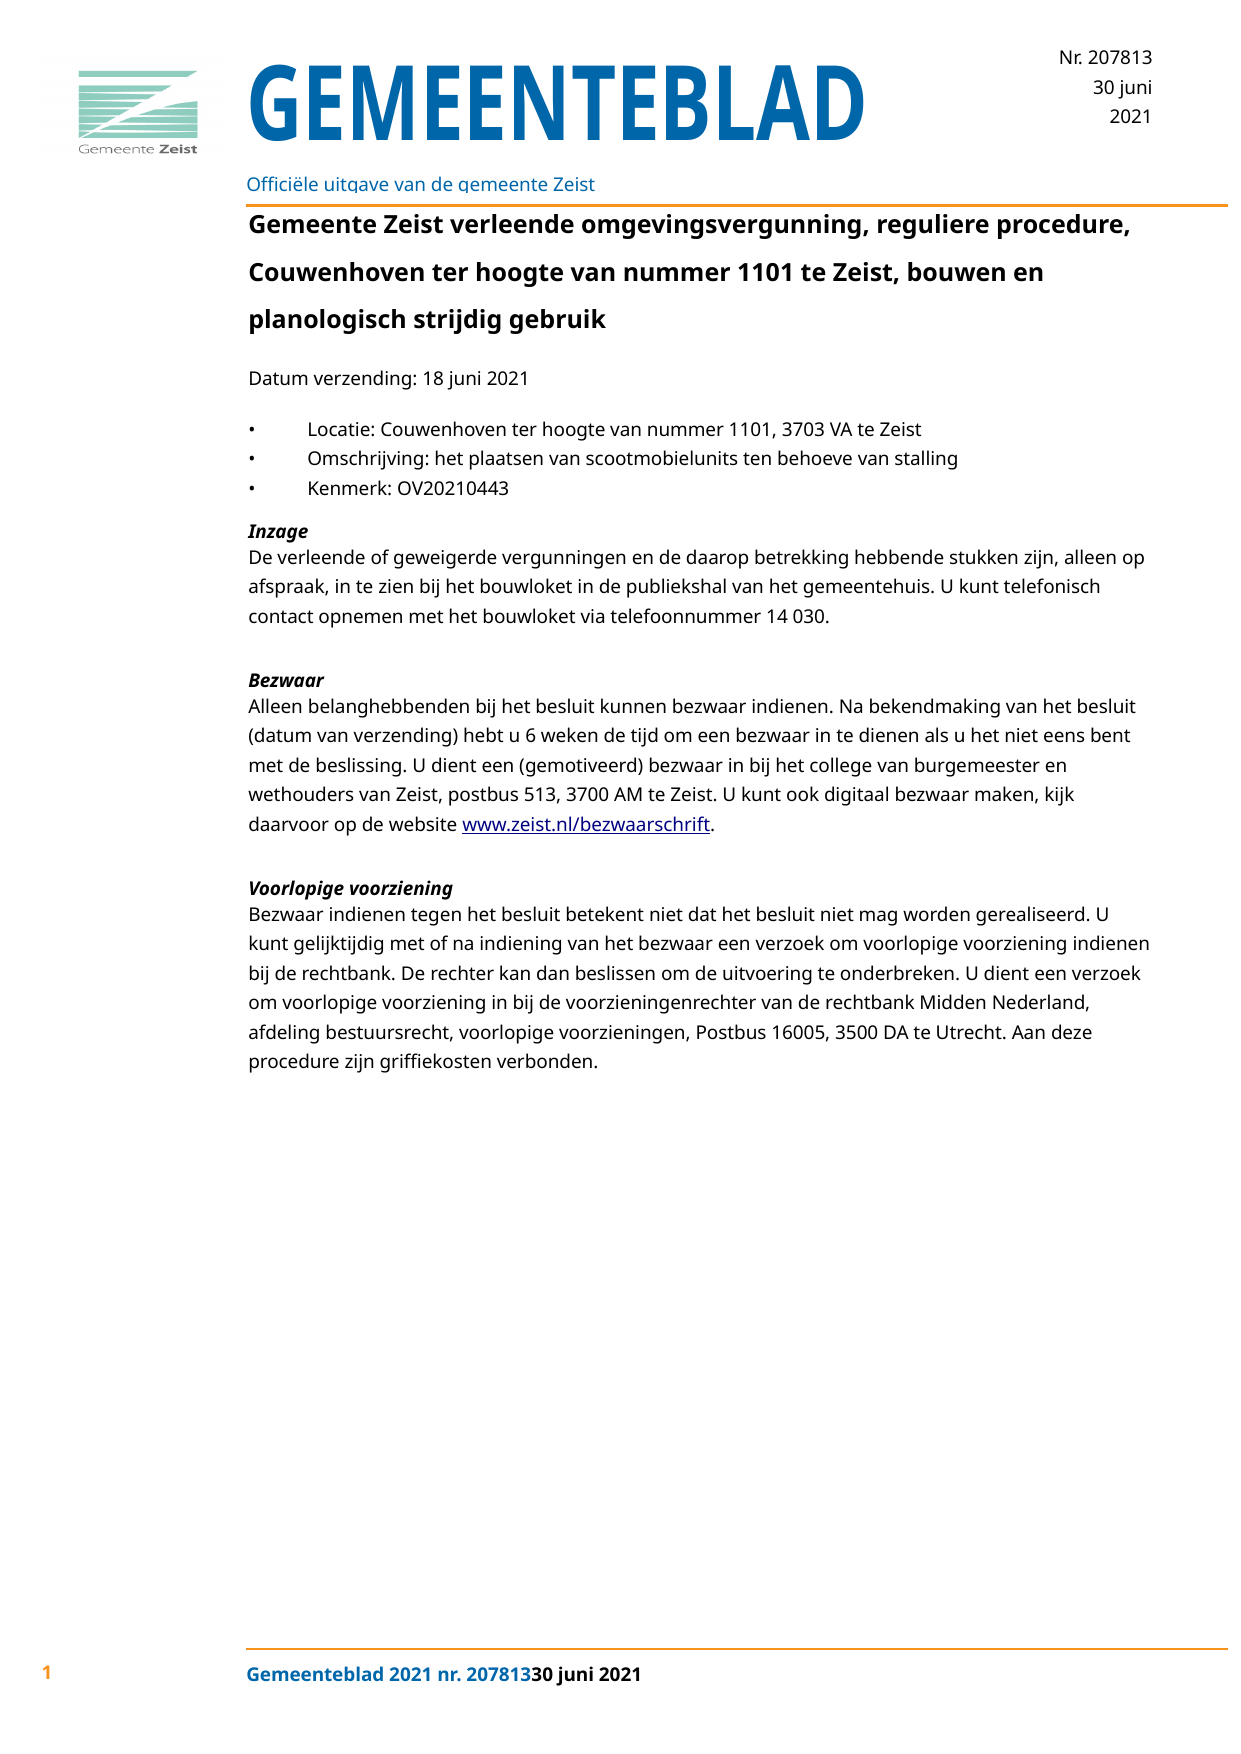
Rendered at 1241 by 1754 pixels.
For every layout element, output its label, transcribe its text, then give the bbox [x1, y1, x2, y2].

text Bezwaar indienen tegen het besluit betekent niet dat het besluit niet mag worden gerealiseerd. U kunt gelijktijdig met of na indiening van het bezwaar een verzoek om voorlopige voorziening indienen bij de rechtbank. De rechter kan dan beslissen om de uitvoering te onderbreken. U dient een verzoek om voorlopige voorziening in bij de voorzieningenrechter van de rechtbank Midden Nederland, afdeling bestuursrecht, voorlopige voorzieningen, Postbus 16005, 3500 DA te Utrecht. Aan deze procedure zijn griffiekosten verbonden. [248, 901, 1152, 1074]
text Alleen belanghebbenden bij het besluit kunnen bezwaar indienen. Na bekendmaking van het besluit (datum van verzending) hebt u 6 weken de tijd om een bezwaar in te dienen als u het niet eens bent met de beslissing. U dient een (gemotiveerd) bezwaar in bij het college van burgemeester en wethouders van Zeist, postbus 513, 3700 AM te Zeist. U kunt ook digitaal bezwaar maken, kijk daarvoor op de website www.zeist.nl/bezwaarschrift. [248, 693, 1152, 837]
picture [41, 47, 231, 172]
text De verleende of geweigerde vergunningen en de daarop betrekking hebbende stukken zijn, alleen op afspraak, in te zien bij het bouwloket in de publiekshal van het gemeentehuis. U kunt telefonisch contact opnemen met het bouwloket via telefoonnummer 14 030. [248, 544, 1152, 629]
text Gemeente Zeist verleende omgevingsvergunning, reguliere procedure, Couwenhoven ter hoogte van nummer 1101 te Zeist, bouwen en planologisch strijdig gebruik [248, 207, 1152, 336]
text Datum verzending: 18 juni 2021 [248, 366, 1152, 391]
list Kenmerk: OV20210443 [248, 475, 1152, 501]
text Voorlopige voorziening [248, 875, 1152, 901]
text Bezwaar [248, 667, 1152, 693]
list Omschrijving: het plaatsen van scootmobielunits ten behoeve van stalling [248, 446, 1152, 471]
text Inzage [248, 518, 1152, 544]
list Locatie: Couwenhoven ter hoogte van nummer 1101, 3703 VA te Zeist [248, 416, 1152, 442]
